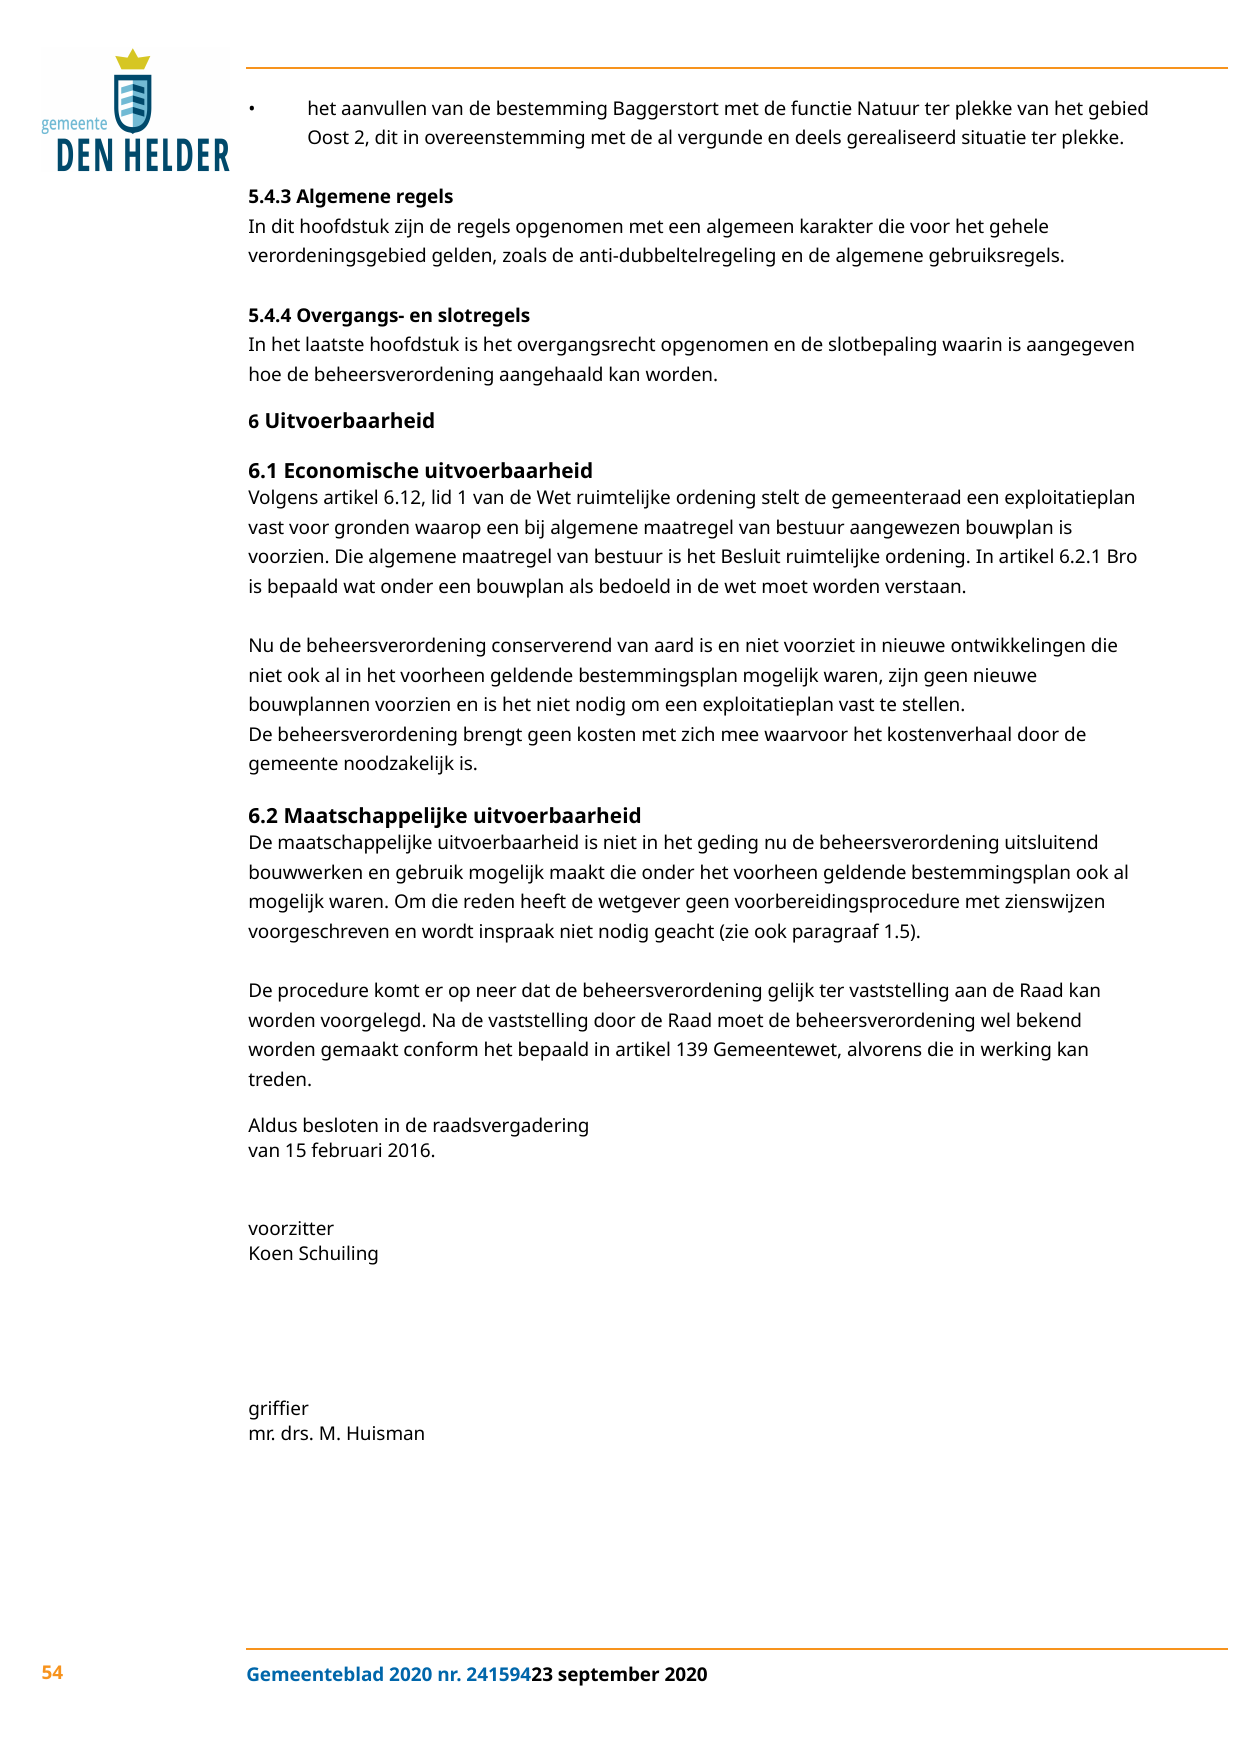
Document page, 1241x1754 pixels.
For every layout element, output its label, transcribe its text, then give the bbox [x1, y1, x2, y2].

text De beheersverordening brengt geen kosten met zich mee waarvoor het kostenverhaal door de gemeente noodzakelijk is. [248, 721, 1152, 776]
text 5.4.4 Overgangs- en slotregels [248, 302, 1152, 328]
text De procedure komt er op neer dat de beheersverordening gelijk ter vaststelling aan de Raad kan worden voorgelegd. Na de vaststelling door de Raad moet de beheersverordening wel bekend worden gemaakt conform het bepaald in artikel 139 Gemeentewet, alvorens die in werking kan treden. [248, 977, 1152, 1092]
text Volgens artikel 6.12, lid 1 van de Wet ruimtelijke ordening stelt de gemeenteraad een exploitatieplan vast voor gronden waarop een bij algemene maatregel van bestuur aangewezen bouwplan is voorzien. Die algemene maatregel van bestuur is het Besluit ruimtelijke ordening. In artikel 6.2.1 Bro is bepaald wat onder een bouwplan als bedoeld in de wet moet worden verstaan. [248, 484, 1152, 599]
picture [63, 144, 68, 165]
text 6 Uitvoerbaarheid [248, 407, 1152, 435]
text In dit hoofdstuk zijn de regels opgenomen met een algemeen karakter die voor het gehele verordeningsgebied gelden, zoals de anti-dubbeltelregeling en de algemene gebruiksregels. [248, 213, 1152, 268]
text 6.1 Economische uitvoerbaarheid [248, 456, 1152, 484]
picture [100, 154, 106, 172]
text Nu de beheersverordening conserverend van aard is en niet voorziet in nieuwe ontwikkelingen die niet ook al in het voorheen geldende bestemmingsplan mogelijk waren, zijn geen nieuwe bouwplannen voorzien en is het niet nodig om een exploitatieplan vast te stellen. [248, 632, 1152, 717]
picture [182, 144, 187, 165]
text 6.2 Maatschappelijke uitvoerbaarheid [248, 801, 1152, 829]
text In het laatste hoofdstuk is het overgangsrecht opgenomen en de slotbepaling waarin is aangegeven hoe de beheersverordening aangehaald kan worden. [248, 331, 1152, 387]
picture [220, 160, 224, 172]
picture [130, 157, 135, 172]
text 5.4.3 Algemene regels [248, 183, 1152, 209]
text Koen Schuiling [248, 1240, 1152, 1266]
picture [41, 47, 231, 172]
text van 15 februari 2016. [248, 1137, 1152, 1163]
text voorzitter [248, 1215, 1152, 1240]
list het aanvullen van de bestemming Baggerstort met de functie Natuur ter plekke van het gebied Oost 2, dit in overeenstemming met de al vergunde en deels gerealiseerd situatie ter plekke. [248, 95, 1152, 150]
text griffier [248, 1395, 1152, 1421]
text mr. drs. M. Huisman [248, 1421, 1152, 1446]
text De maatschappelijke uitvoerbaarheid is niet in het geding nu de beheersverordening uitsluitend bouwwerken en gebruik mogelijk maakt die onder het voorheen geldende bestemmingsplan ook al mogelijk waren. Om die reden heeft de wetgever geen voorbereidingsprocedure met zienswijzen voorgeschreven en wordt inspraak niet nodig geacht (zie ook paragraaf 1.5). [248, 829, 1152, 944]
text Aldus besloten in de raadsvergadering [248, 1112, 1152, 1137]
